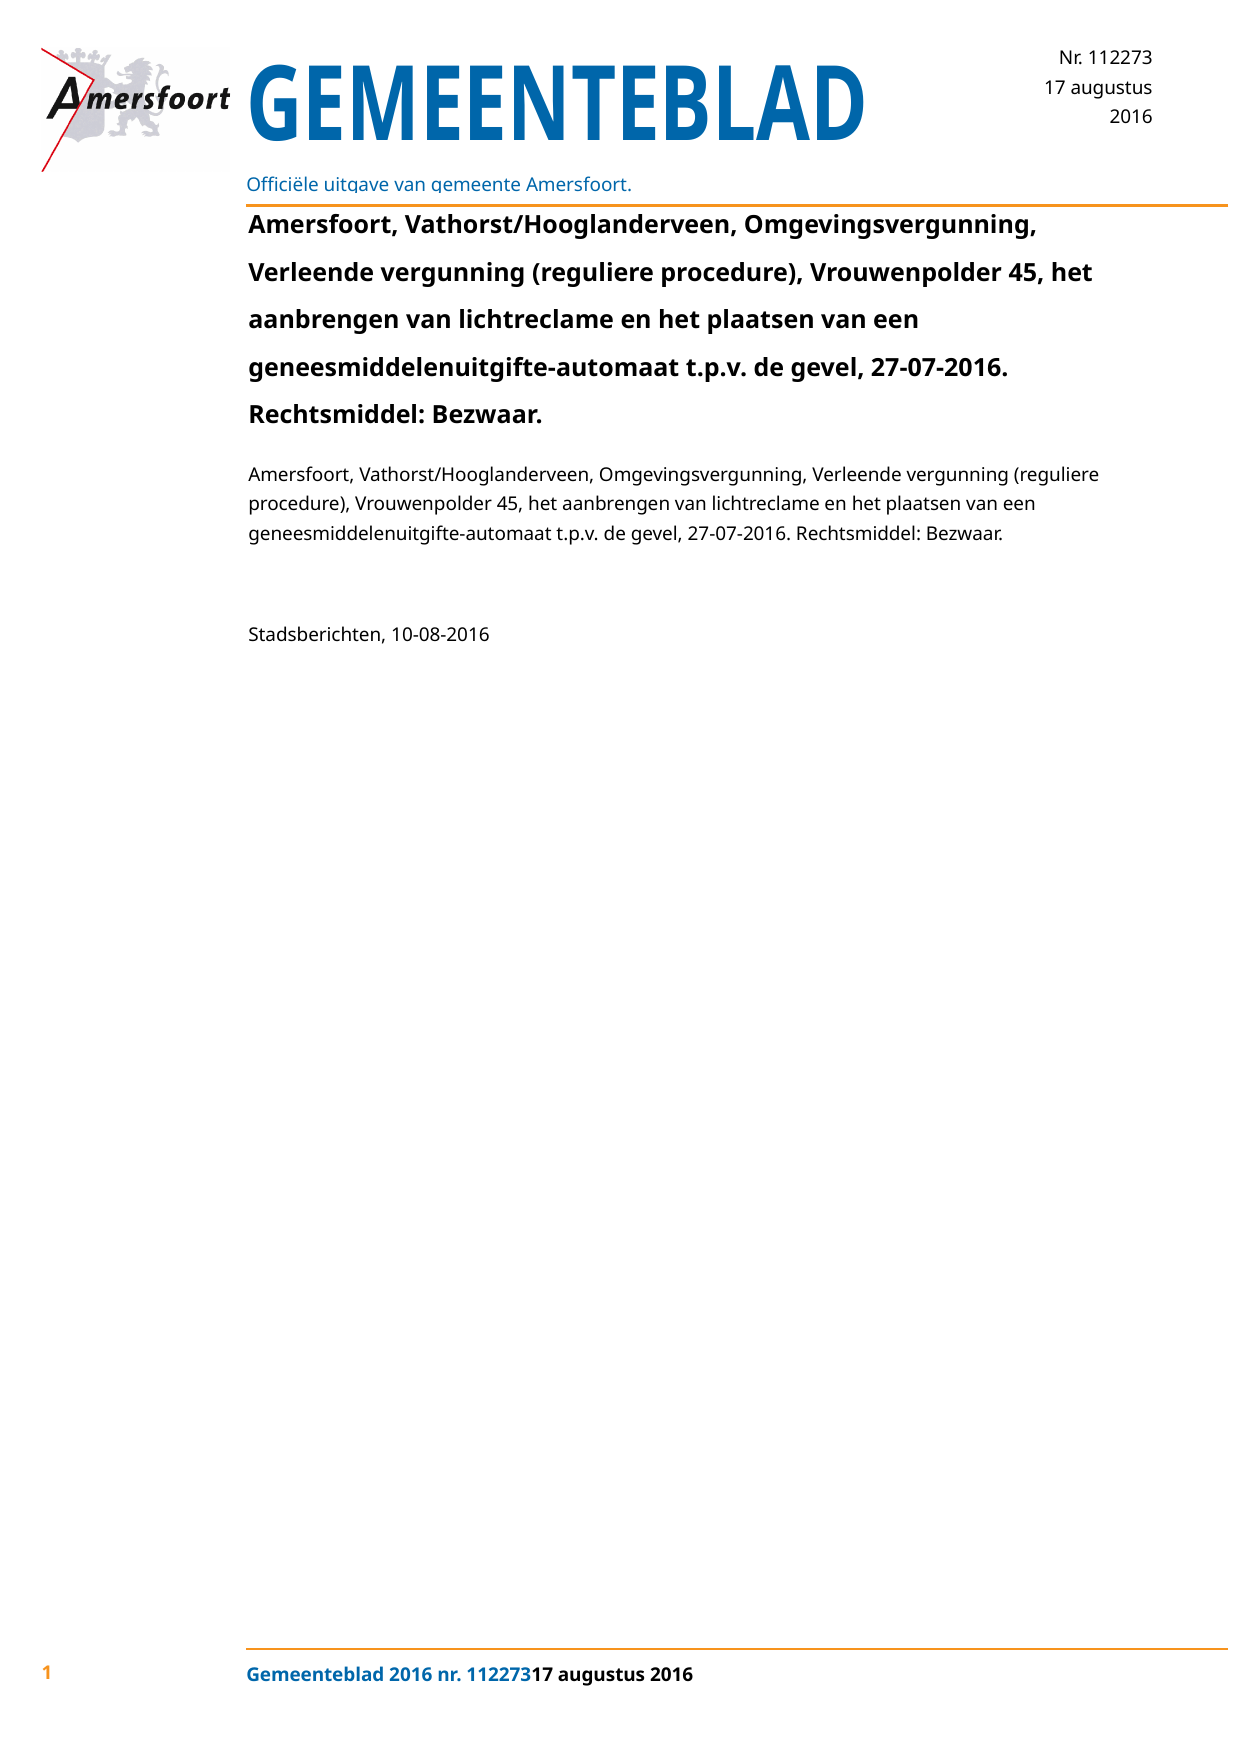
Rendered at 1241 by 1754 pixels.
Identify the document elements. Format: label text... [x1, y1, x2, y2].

text Amersfoort, Vathorst/Hooglanderveen, Omgevingsvergunning, Verleende vergunning (reguliere procedure), Vrouwenpolder 45, het aanbrengen van lichtreclame en het plaatsen van een geneesmiddelenuitgifte-automaat t.p.v. de gevel, 27-07-2016. Rechtsmiddel: Bezwaar. [248, 461, 1152, 546]
picture [41, 47, 231, 172]
text Amersfoort, Vathorst/Hooglanderveen, Omgevingsvergunning, Verleende vergunning (reguliere procedure), Vrouwenpolder 45, het aanbrengen van lichtreclame en het plaatsen van een geneesmiddelenuitgifte-automaat t.p.v. de gevel, 27-07-2016. Rechtsmiddel: Bezwaar. [248, 207, 1152, 431]
text Stadsberichten, 10-08-2016 [248, 621, 1152, 646]
